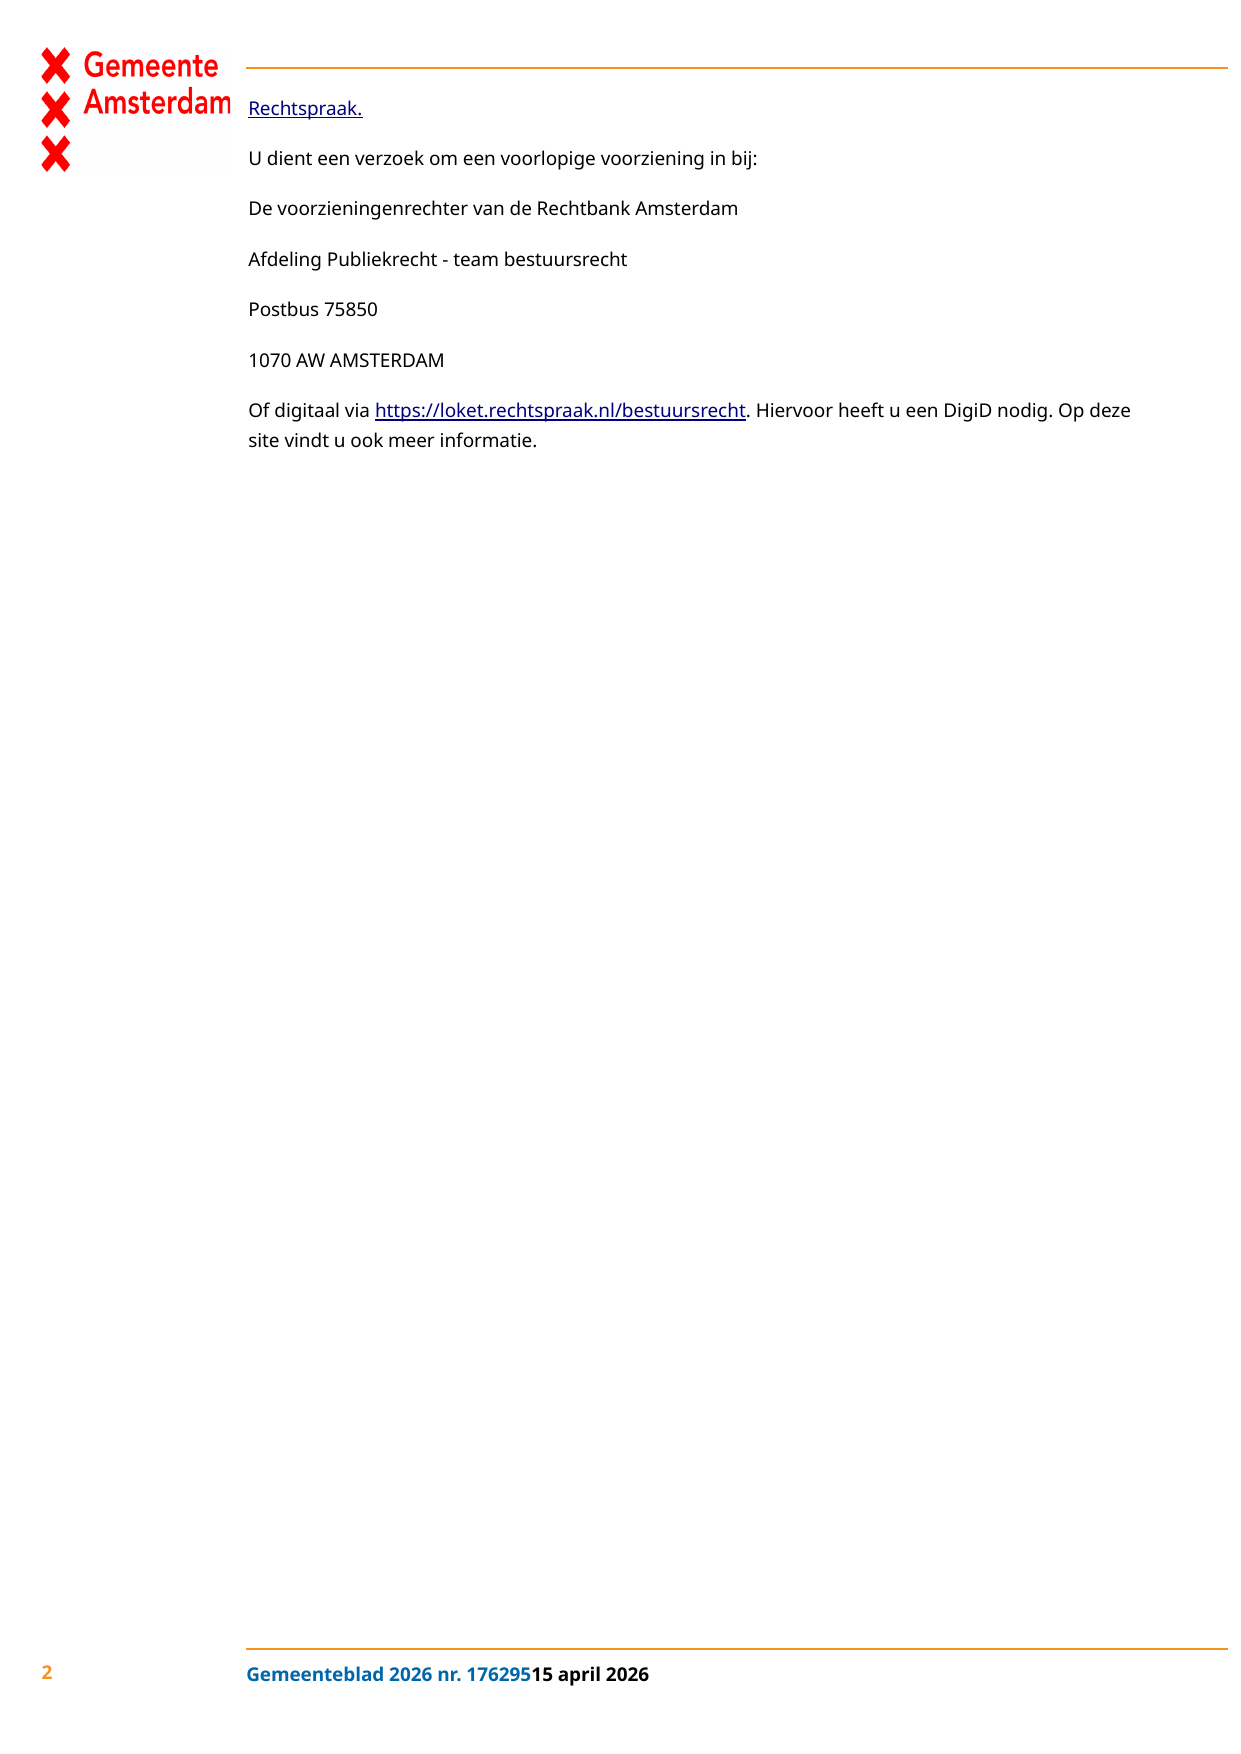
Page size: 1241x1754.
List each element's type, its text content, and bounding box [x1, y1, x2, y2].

text Afdeling Publiekrecht - team bestuursrecht [248, 246, 1152, 272]
text 1070 AW AMSTERDAM [248, 347, 1152, 373]
picture [41, 47, 231, 172]
text Postbus 75850 [248, 296, 1152, 322]
text De voorzieningenrechter van de Rechtbank Amsterdam [248, 196, 1152, 221]
text Rechtspraak. [248, 95, 1152, 121]
text Of digitaal via https://loket.rechtspraak.nl/bestuursrecht. Hiervoor heeft u een DigiD nodig. Op deze site vindt u ook meer informatie. [248, 397, 1152, 453]
text U dient een verzoek om een voorlopige voorziening in bij: [248, 145, 1152, 171]
